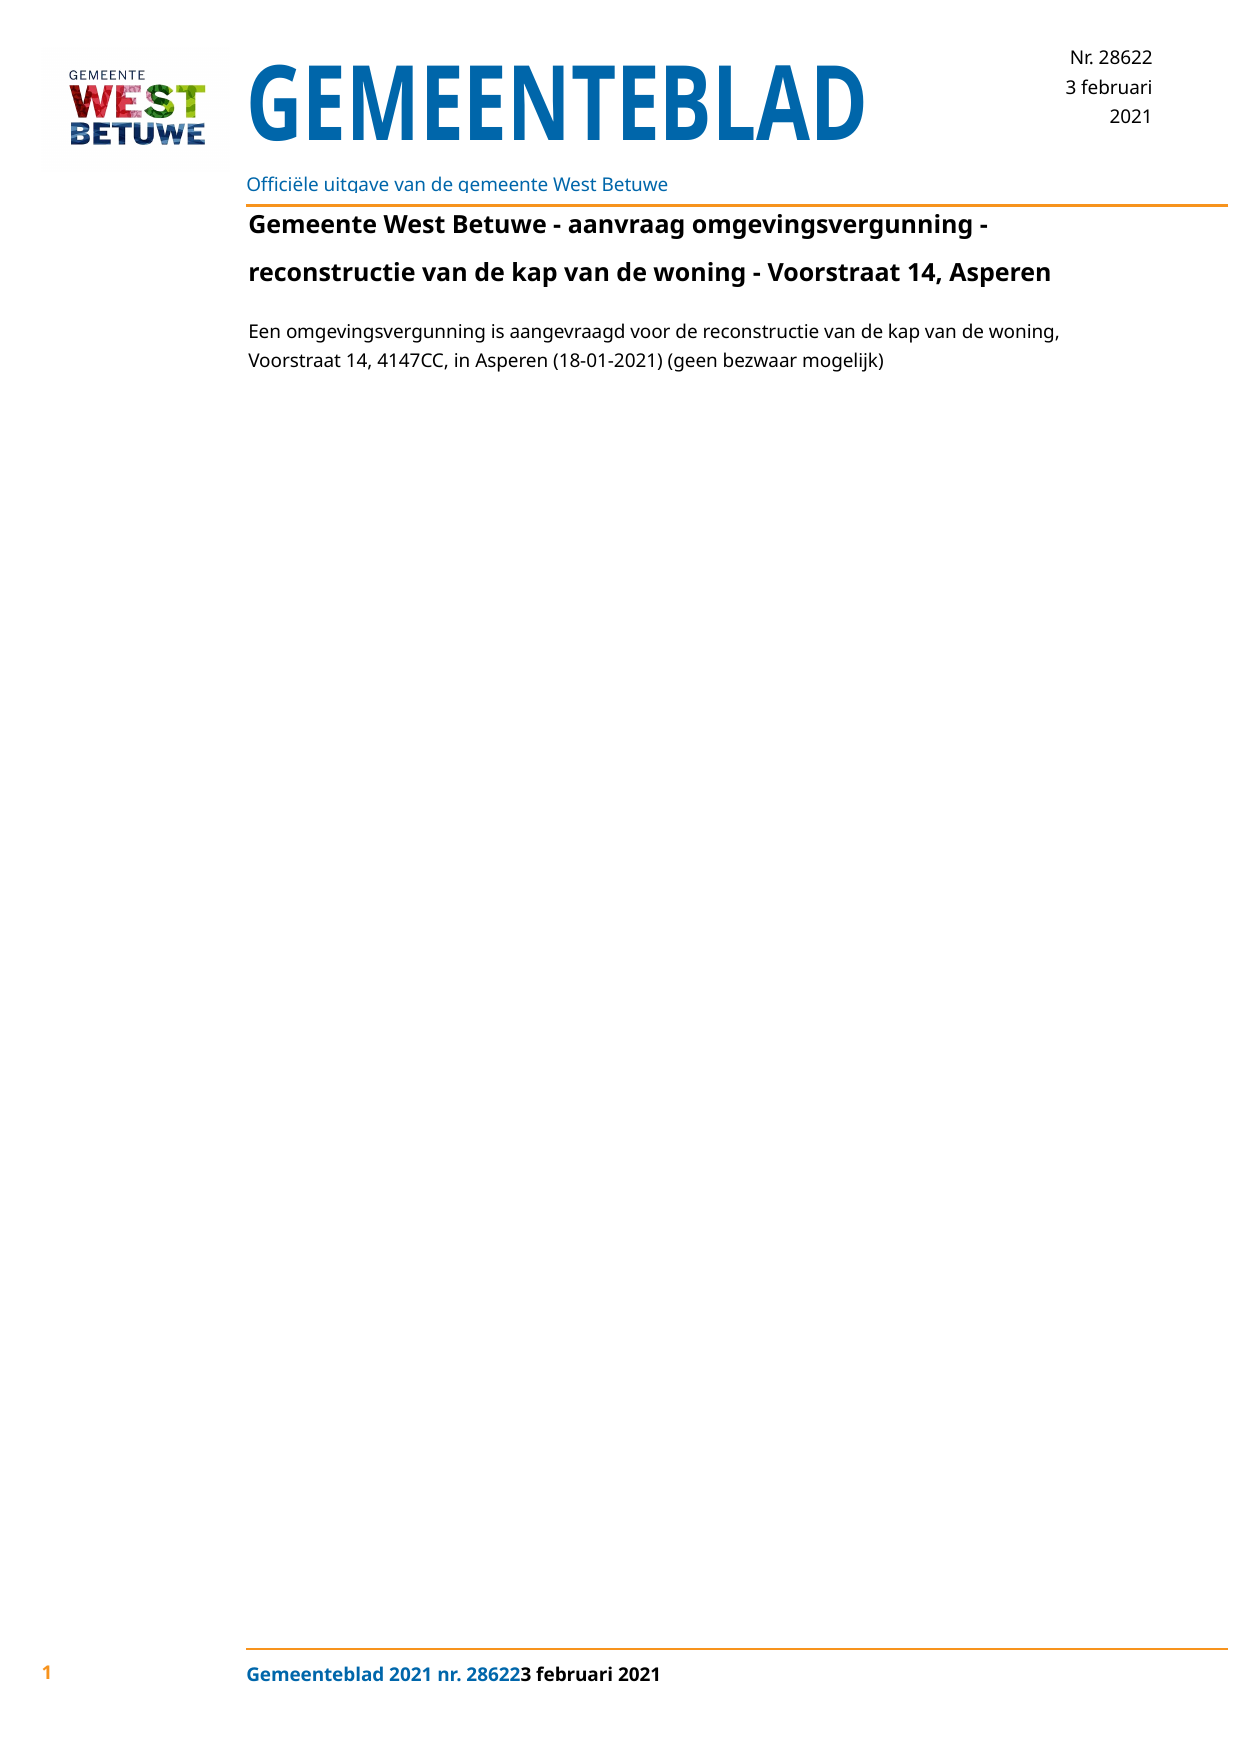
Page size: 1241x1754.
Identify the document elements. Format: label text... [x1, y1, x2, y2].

picture [41, 47, 231, 172]
text Een omgevingsvergunning is aangevraagd voor de reconstructie van de kap van de woning, Voorstraat 14, 4147CC, in Asperen (18-01-2021) (geen bezwaar mogelijk) [248, 318, 1152, 373]
text Gemeente West Betuwe - aanvraag omgevingsvergunning - reconstructie van de kap van de woning - Voorstraat 14, Asperen [248, 207, 1152, 288]
